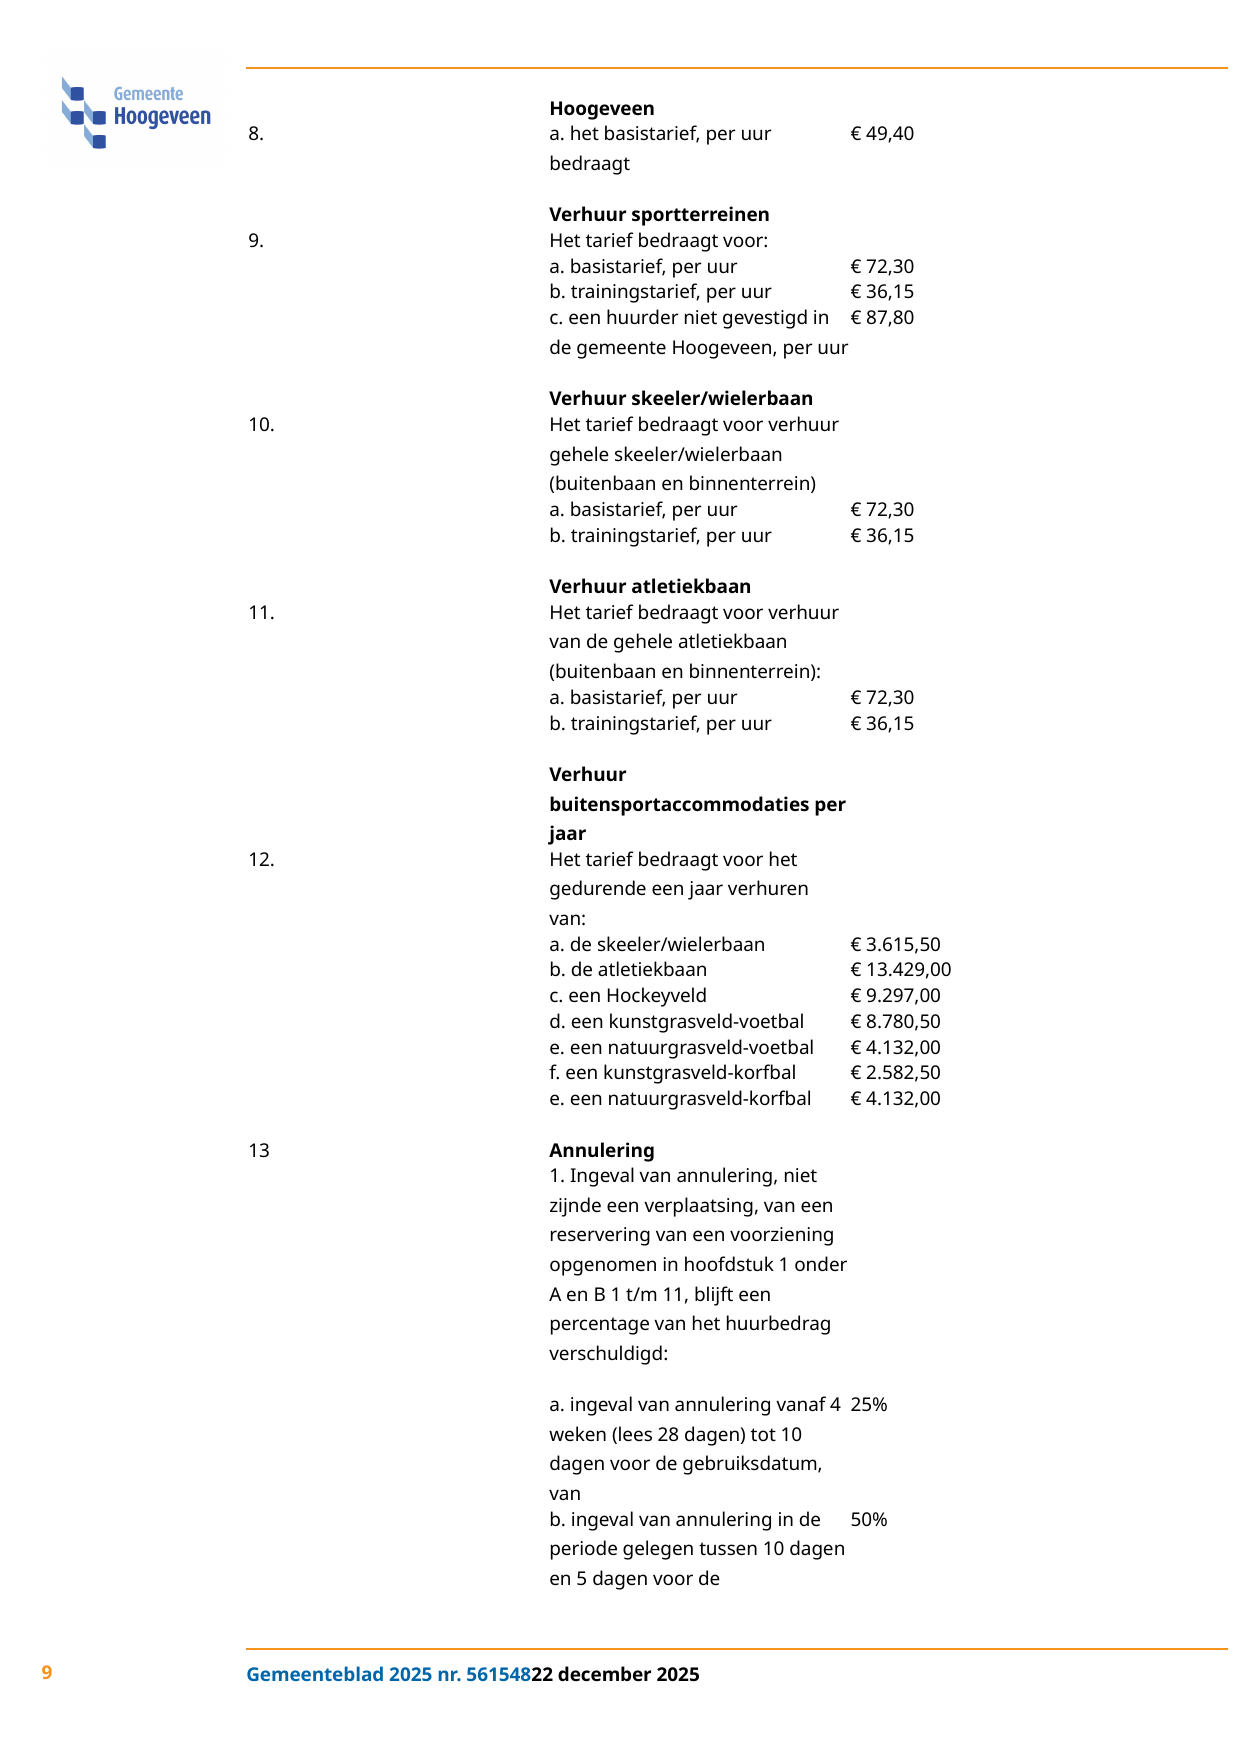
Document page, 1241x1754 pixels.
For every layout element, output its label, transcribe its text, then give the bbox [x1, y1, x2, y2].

table_cell [248, 253, 549, 279]
table_cell [549, 1366, 850, 1391]
table_cell [850, 360, 1152, 386]
table_cell € 36,15 [850, 279, 1152, 304]
table_cell [248, 1163, 549, 1366]
table_cell [248, 710, 549, 735]
table_cell [850, 411, 1152, 496]
table_cell c. een Hockeyveld [549, 983, 850, 1008]
table_cell [248, 360, 549, 386]
table_cell [248, 735, 549, 761]
table_cell Verhuur skeeler/wielerbaan [549, 386, 850, 411]
table_cell [248, 95, 549, 121]
table_cell [248, 957, 549, 982]
table_cell € 72,30 [850, 496, 1152, 522]
table_cell a. ingeval van annulering vanaf 4 weken (lees 28 dagen) tot 10 dagen voor de gebruiksdatum, van [549, 1391, 850, 1506]
table_cell [850, 1137, 1152, 1162]
table_cell b. ingeval van annulering in de periode gelegen tussen 10 dagen en 5 dagen voor de [549, 1506, 850, 1591]
table_cell b. de atletiekbaan [549, 957, 850, 982]
table_cell f. een kunstgrasveld-korfbal [549, 1060, 850, 1085]
table_cell Verhuur sportterreinen [549, 202, 850, 227]
table_cell e. een natuurgrasveld-korfbal [549, 1085, 850, 1111]
table_cell 10. [248, 411, 549, 496]
table_cell d. een kunstgrasveld-voetbal [549, 1008, 850, 1034]
table_cell Hoogeveen [549, 95, 850, 121]
table_cell € 36,15 [850, 710, 1152, 735]
table_cell € 49,40 [850, 121, 1152, 176]
table_cell € 8.780,50 [850, 1008, 1152, 1034]
table_cell € 3.615,50 [850, 931, 1152, 957]
table_cell € 72,30 [850, 253, 1152, 279]
table_cell [850, 202, 1152, 227]
table_cell Annulering [549, 1137, 850, 1162]
table_cell [248, 548, 549, 573]
table_cell [248, 202, 549, 227]
table_cell [248, 573, 549, 599]
table_cell 12. [248, 846, 549, 931]
table_cell [248, 496, 549, 522]
table_cell [248, 1034, 549, 1059]
table_cell Verhuur buitensportaccommodaties per jaar [549, 761, 850, 846]
table_cell [248, 1060, 549, 1085]
table_cell [850, 548, 1152, 573]
table_cell 13 [248, 1137, 549, 1162]
table_cell Het tarief bedraagt voor: [549, 227, 850, 253]
table_cell [248, 305, 549, 360]
table_cell a. basistarief, per uur [549, 684, 850, 710]
table_cell e. een natuurgrasveld-voetbal [549, 1034, 850, 1059]
table_cell b. trainingstarief, per uur [549, 279, 850, 304]
table_cell € 13.429,00 [850, 957, 1152, 982]
table_cell [850, 1366, 1152, 1391]
table_cell [248, 931, 549, 957]
table_cell a. basistarief, per uur [549, 496, 850, 522]
table_cell [850, 1163, 1152, 1366]
table_cell [850, 386, 1152, 411]
table_cell [850, 761, 1152, 846]
picture [41, 47, 231, 172]
table_cell Het tarief bedraagt voor het gedurende een jaar verhuren van: [549, 846, 850, 931]
table_cell [248, 1085, 549, 1111]
table_cell [850, 599, 1152, 684]
table_cell a. basistarief, per uur [549, 253, 850, 279]
table_cell 25% [850, 1391, 1152, 1506]
table_cell [248, 176, 549, 202]
table_cell [248, 761, 549, 846]
table_cell c. een huurder niet gevestigd in de gemeente Hoogeveen, per uur [549, 305, 850, 360]
table_cell [549, 1111, 850, 1137]
table_cell [850, 227, 1152, 253]
table_cell € 4.132,00 [850, 1085, 1152, 1111]
table_cell € 4.132,00 [850, 1034, 1152, 1059]
table_cell [549, 176, 850, 202]
table_cell Het tarief bedraagt voor verhuur van de gehele atletiekbaan (buitenbaan en binnenterrein): [549, 599, 850, 684]
table_cell [850, 176, 1152, 202]
table_cell b. trainingstarief, per uur [549, 522, 850, 548]
table_cell [248, 983, 549, 1008]
table_cell [248, 1366, 549, 1391]
table_cell € 72,30 [850, 684, 1152, 710]
table_cell [248, 1391, 549, 1506]
table_cell a. het basistarief, per uur bedraagt [549, 121, 850, 176]
table_cell € 36,15 [850, 522, 1152, 548]
table_cell € 9.297,00 [850, 983, 1152, 1008]
table_cell a. de skeeler/wielerbaan [549, 931, 850, 957]
table_cell Verhuur atletiekbaan [549, 573, 850, 599]
table_cell [549, 548, 850, 573]
table_cell [248, 684, 549, 710]
table_cell [850, 735, 1152, 761]
table_cell [850, 573, 1152, 599]
table_cell b. trainingstarief, per uur [549, 710, 850, 735]
table_cell Het tarief bedraagt voor verhuur gehele skeeler/wielerbaan (buitenbaan en binnenterrein) [549, 411, 850, 496]
table_cell € 2.582,50 [850, 1060, 1152, 1085]
table_cell [850, 95, 1152, 121]
table_cell [248, 386, 549, 411]
table_cell [850, 846, 1152, 931]
table_cell 50% [850, 1506, 1152, 1591]
table_cell [549, 360, 850, 386]
table_cell € 87,80 [850, 305, 1152, 360]
table_cell [248, 279, 549, 304]
table_cell [850, 1111, 1152, 1137]
table_cell 11. [248, 599, 549, 684]
table_cell 8. [248, 121, 549, 176]
table_cell [248, 1008, 549, 1034]
table_cell [248, 1111, 549, 1137]
table_cell 1. Ingeval van annulering, niet zijnde een verplaatsing, van een reservering van een voorziening opgenomen in hoofdstuk 1 onder A en B 1 t/m 11, blijft een percentage van het huurbedrag verschuldigd: [549, 1163, 850, 1366]
table_cell 9. [248, 227, 549, 253]
table_cell [248, 522, 549, 548]
table_cell [549, 735, 850, 761]
table_cell [248, 1506, 549, 1591]
